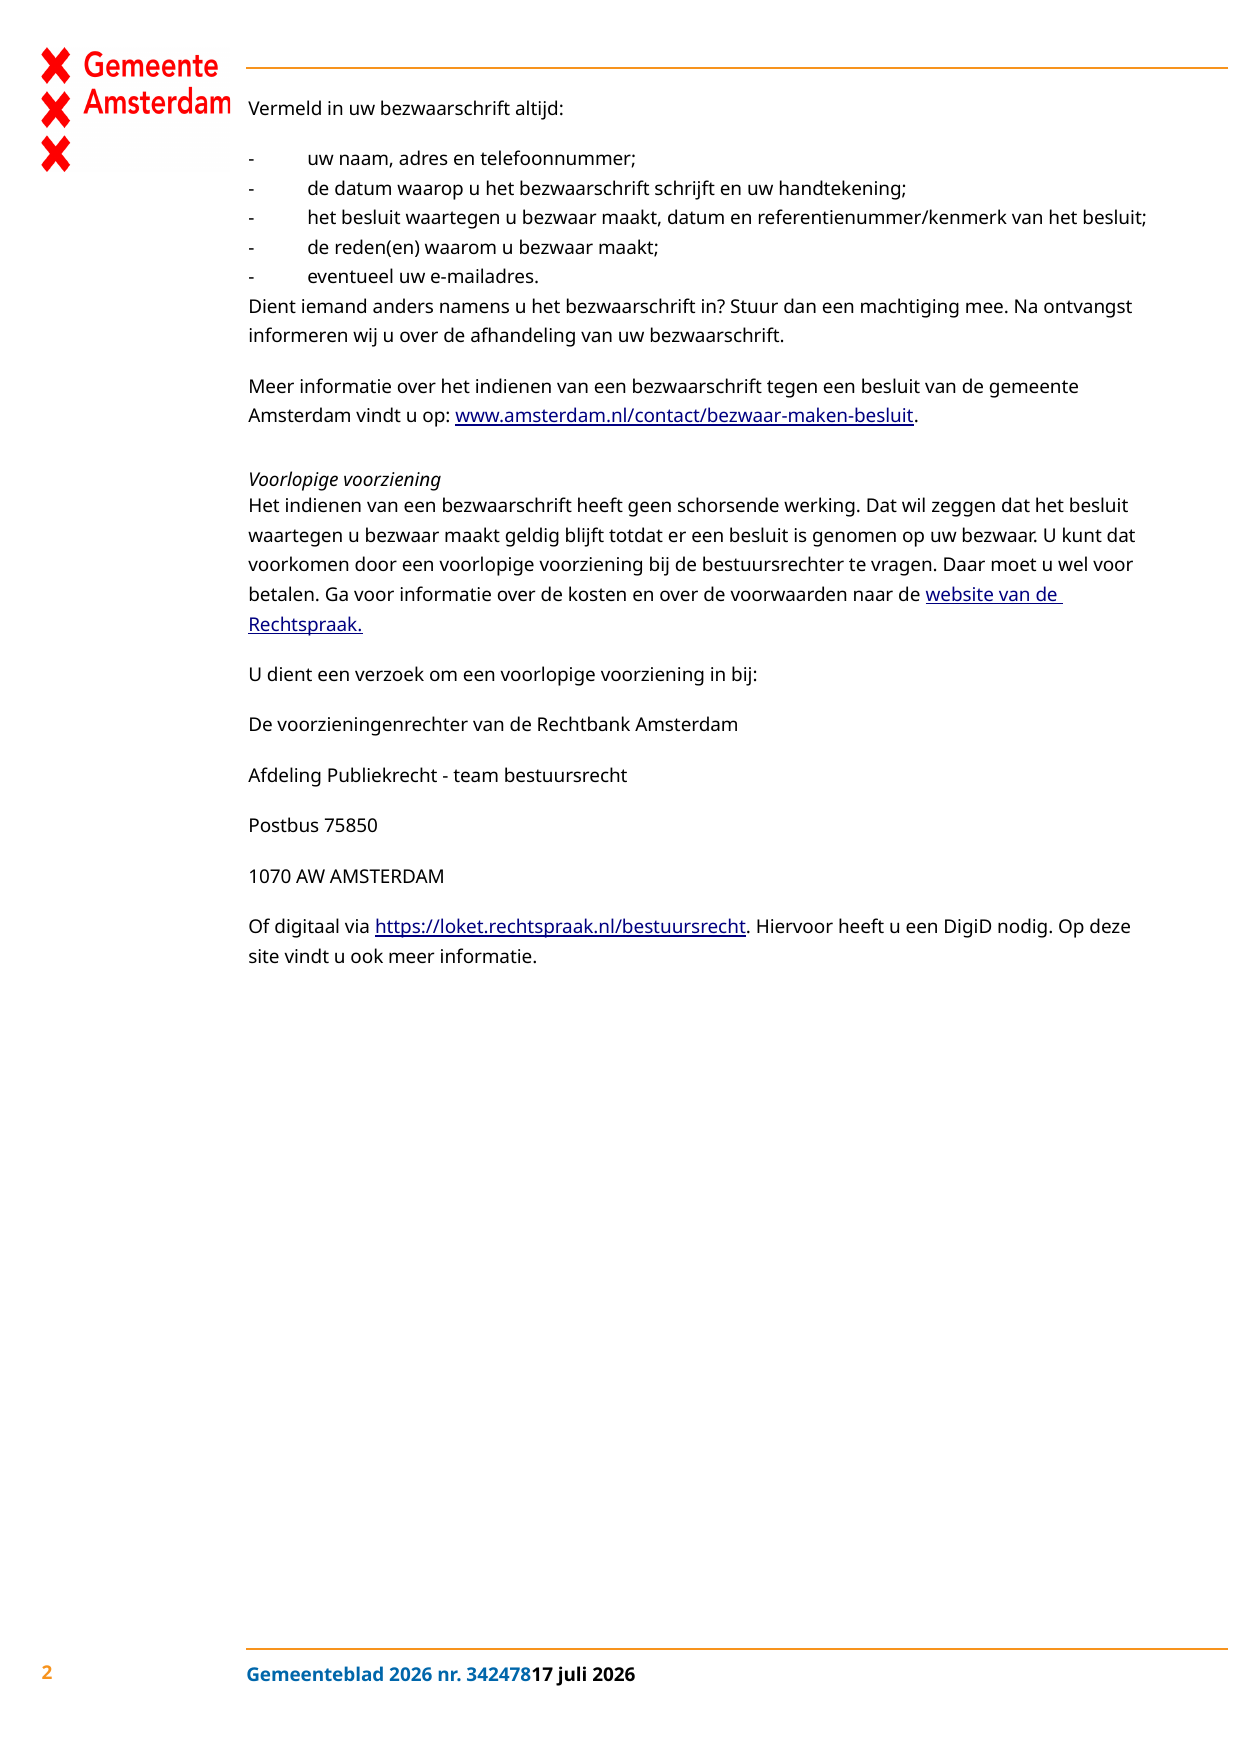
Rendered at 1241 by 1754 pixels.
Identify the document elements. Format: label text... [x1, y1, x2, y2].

list de datum waarop u het bezwaarschrift schrijft en uw handtekening; [248, 175, 1152, 201]
list eventueel uw e-mailadres. [248, 263, 1152, 289]
text Vermeld in uw bezwaarschrift altijd: [248, 95, 1152, 121]
picture [41, 47, 231, 172]
text Voorlopige voorziening [248, 467, 1152, 492]
text Dient iemand anders namens u het bezwaarschrift in? Stuur dan een machtiging mee. Na ontvangst informeren wij u over de afhandeling van uw bezwaarschrift. [248, 293, 1152, 348]
text U dient een verzoek om een voorlopige voorziening in bij: [248, 661, 1152, 687]
text Postbus 75850 [248, 812, 1152, 838]
text Meer informatie over het indienen van een bezwaarschrift tegen een besluit van de gemeente Amsterdam vindt u op: www.amsterdam.nl/contact/bezwaar-maken-besluit. [248, 373, 1152, 428]
text Of digitaal via https://loket.rechtspraak.nl/bestuursrecht. Hiervoor heeft u een DigiD nodig. Op deze site vindt u ook meer informatie. [248, 913, 1152, 968]
text 1070 AW AMSTERDAM [248, 863, 1152, 888]
list het besluit waartegen u bezwaar maakt, datum en referentienummer/kenmerk van het besluit; [248, 204, 1152, 230]
text Het indienen van een bezwaarschrift heeft geen schorsende werking. Dat wil zeggen dat het besluit waartegen u bezwaar maakt geldig blijft totdat er een besluit is genomen op uw bezwaar. U kunt dat voorkomen door een voorlopige voorziening bij de bestuursrechter te vragen. Daar moet u wel voor betalen. Ga voor informatie over de kosten en over de voorwaarden naar de website van de Rechtspraak. [248, 492, 1152, 636]
list de reden(en) waarom u bezwaar maakt; [248, 234, 1152, 260]
text De voorzieningenrechter van de Rechtbank Amsterdam [248, 712, 1152, 737]
list uw naam, adres en telefoonnummer; [248, 145, 1152, 171]
text Afdeling Publiekrecht - team bestuursrecht [248, 762, 1152, 788]
